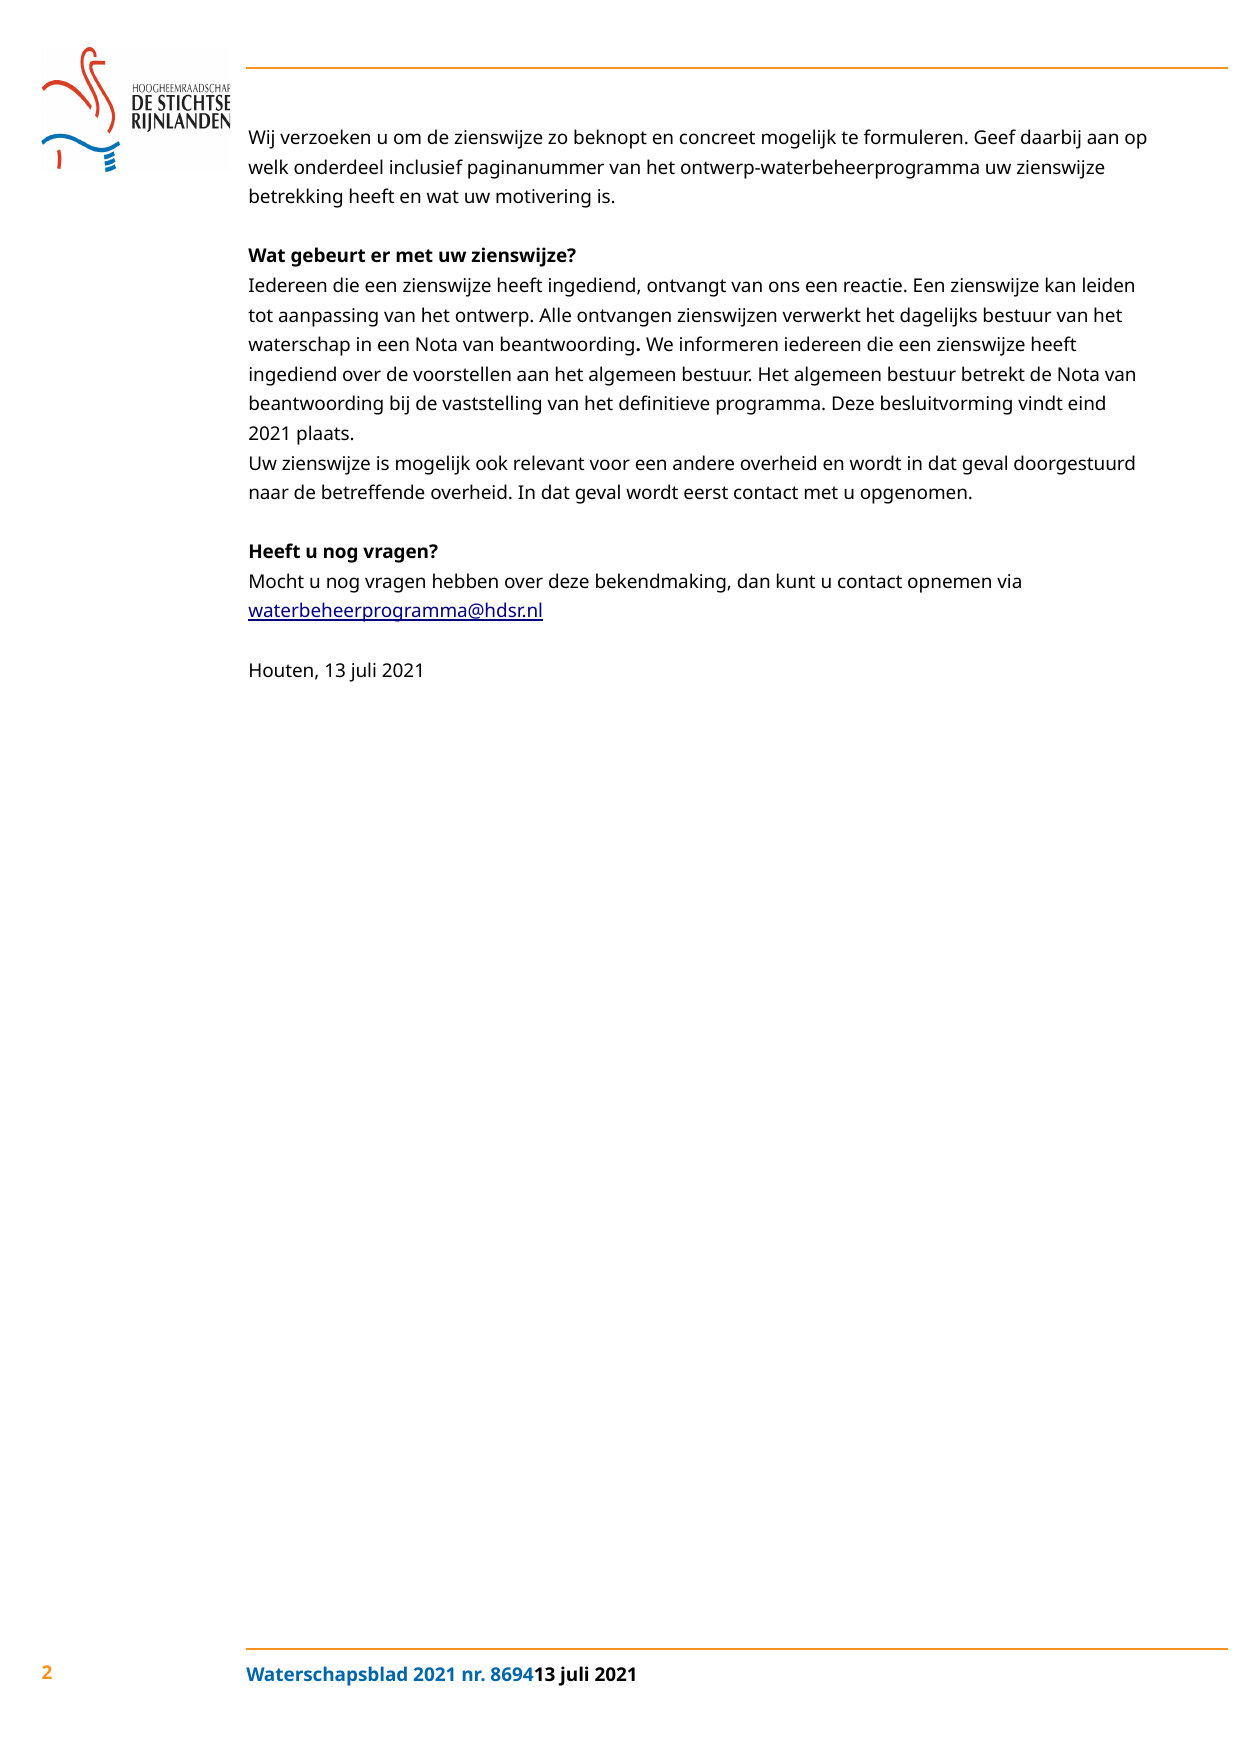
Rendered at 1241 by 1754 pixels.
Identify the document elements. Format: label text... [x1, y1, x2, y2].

text Houten, 13 juli 2021 [248, 657, 1152, 683]
text Iedereen die een zienswijze heeft ingediend, ontvangt van ons een reactie. Een zienswijze kan leiden tot aanpassing van het ontwerp. Alle ontvangen zienswijzen verwerkt het dagelijks bestuur van het waterschap in een Nota van beantwoording. We informeren iedereen die een zienswijze heeft ingediend over de voorstellen aan het algemeen bestuur. Het algemeen bestuur betrekt de Nota van beantwoording bij de vaststelling van het definitieve programma. Deze besluitvorming vindt eind 2021 plaats. [248, 272, 1152, 446]
text Heeft u nog vragen? [248, 538, 1152, 564]
text Mocht u nog vragen hebben over deze bekendmaking, dan kunt u contact opnemen via waterbeheerprogramma@hdsr.nl [248, 568, 1152, 623]
picture [41, 47, 231, 172]
text Wat gebeurt er met uw zienswijze? [248, 243, 1152, 268]
text Uw zienswijze is mogelijk ook relevant voor een andere overheid en wordt in dat geval doorgestuurd naar de betreffende overheid. In dat geval wordt eerst contact met u opgenomen. [248, 450, 1152, 505]
text Wij verzoeken u om de zienswijze zo beknopt en concreet mogelijk te formuleren. Geef daarbij aan op welk onderdeel inclusief paginanummer van het ontwerp-waterbeheerprogramma uw zienswijze betrekking heeft en wat uw motivering is. [248, 124, 1152, 209]
